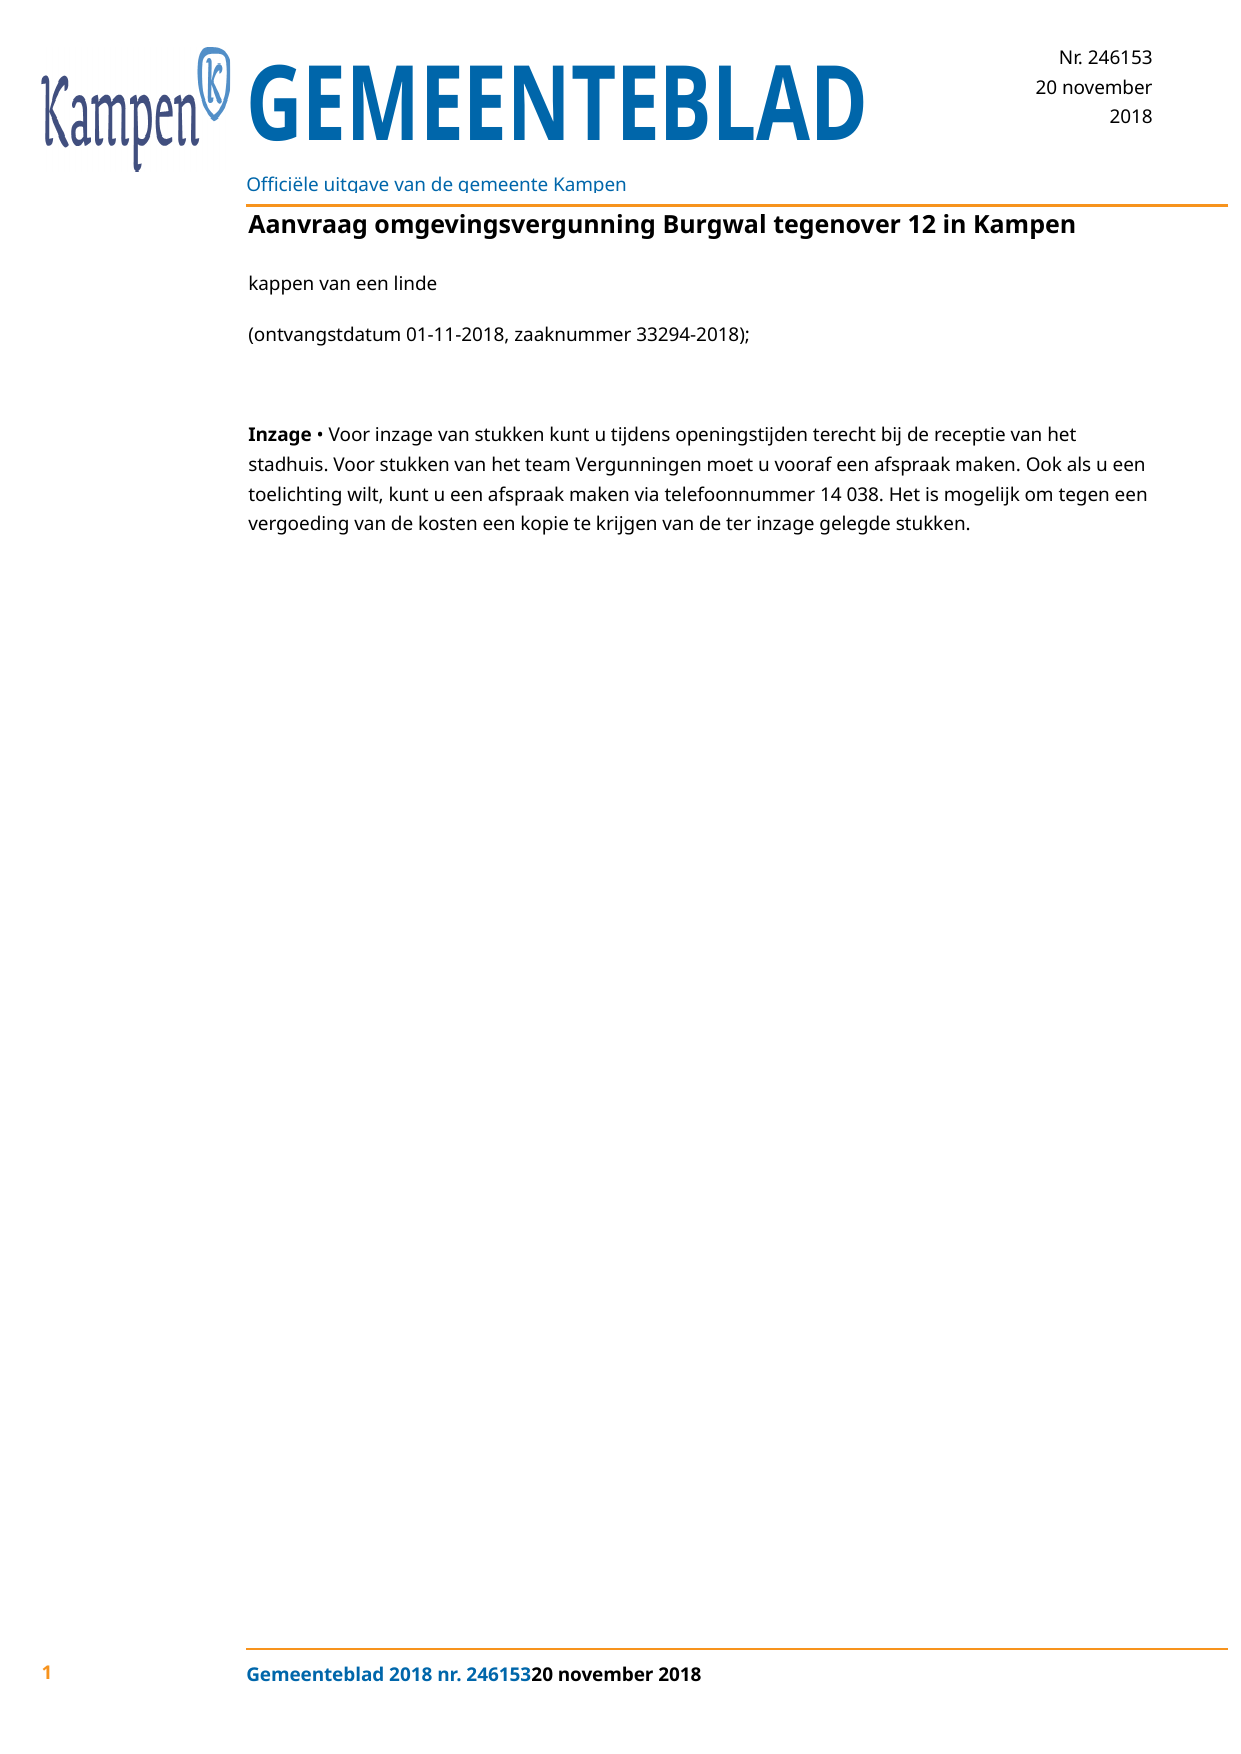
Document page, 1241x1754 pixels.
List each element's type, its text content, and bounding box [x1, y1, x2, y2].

text kappen van een linde [248, 270, 1152, 296]
text (ontvangstdatum 01-11-2018, zaaknummer 33294-2018); [248, 321, 1152, 346]
picture [41, 47, 231, 172]
text Inzage • Voor inzage van stukken kunt u tijdens openingstijden terecht bij de receptie van het stadhuis. Voor stukken van het team Vergunningen moet u vooraf een afspraak maken. Ook als u een toelichting wilt, kunt u een afspraak maken via telefoonnummer 14 038. Het is mogelijk om tegen een vergoeding van de kosten een kopie te krijgen van de ter inzage gelegde stukken. [248, 422, 1152, 536]
text Aanvraag omgevingsvergunning Burgwal tegenover 12 in Kampen [248, 207, 1152, 241]
